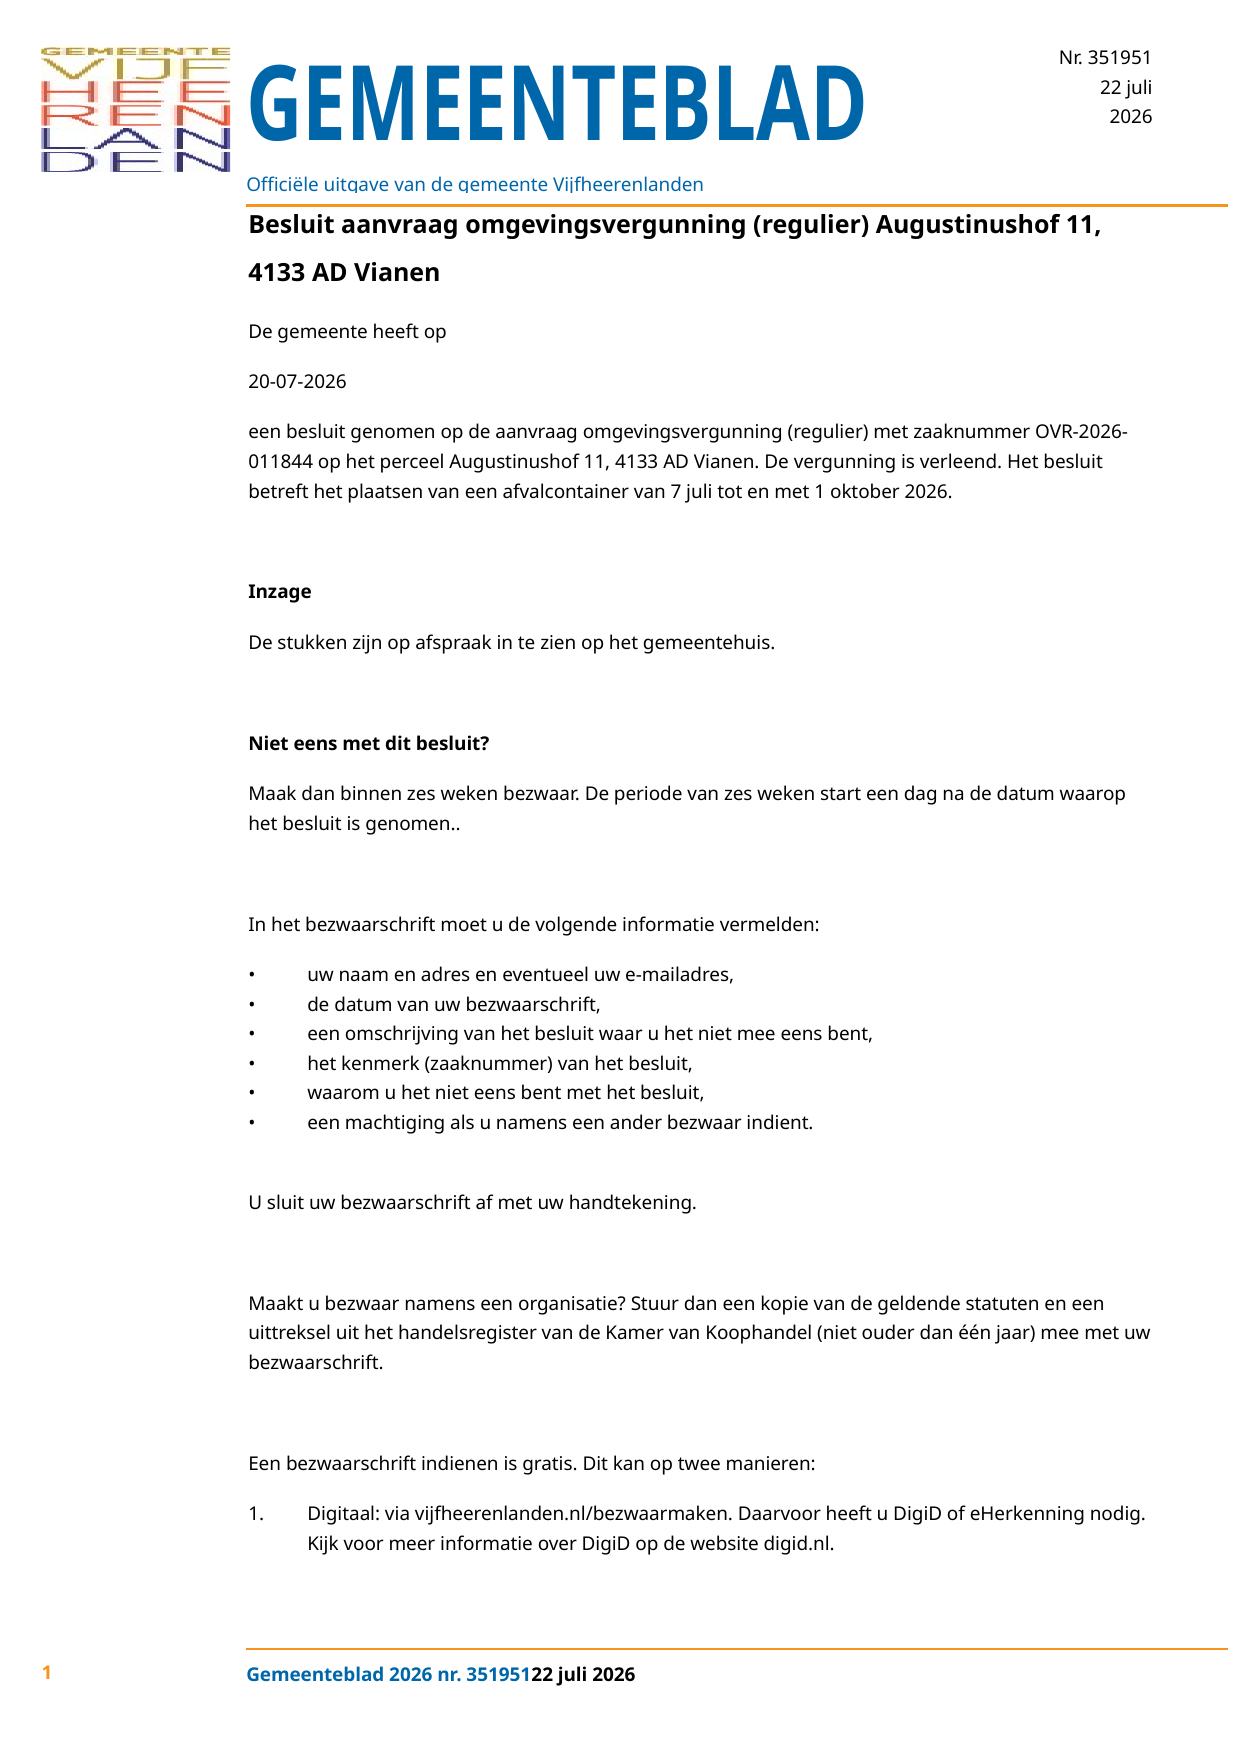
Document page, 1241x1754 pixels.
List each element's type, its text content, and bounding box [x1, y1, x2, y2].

text 20-07-2026 [248, 368, 1152, 394]
text Een bezwaarschrift indienen is gratis. Dit kan op twee manieren: [248, 1450, 1152, 1476]
list uw naam en adres en eventueel uw e-mailadres, [248, 961, 1152, 987]
text Inzage [248, 579, 1152, 604]
list waarom u het niet eens bent met het besluit, [248, 1079, 1152, 1105]
text een besluit genomen op de aanvraag omgevingsvergunning (regulier) met zaaknummer OVR-2026-011844 op het perceel Augustinushof 11, 4133 AD Vianen. De vergunning is verleend. Het besluit betreft het plaatsen van een afvalcontainer van 7 juli tot en met 1 oktober 2026. [248, 419, 1152, 504]
text De stukken zijn op afspraak in te zien op het gemeentehuis. [248, 629, 1152, 655]
text U sluit uw bezwaarschrift af met uw handtekening. [248, 1189, 1152, 1215]
text Maak dan binnen zes weken bezwaar. De periode van zes weken start een dag na de datum waarop het besluit is genomen.. [248, 780, 1152, 836]
text De gemeente heeft op [248, 318, 1152, 344]
text In het bezwaarschrift moet u de volgende informatie vermelden: [248, 911, 1152, 937]
list een machtiging als u namens een ander bezwaar indient. [248, 1109, 1152, 1135]
text Niet eens met dit besluit? [248, 730, 1152, 756]
list het kenmerk (zaaknummer) van het besluit, [248, 1050, 1152, 1076]
text Besluit aanvraag omgevingsvergunning (regulier) Augustinushof 11, 4133 AD Vianen [248, 207, 1152, 288]
list de datum van uw bezwaarschrift, [248, 991, 1152, 1017]
picture [41, 47, 231, 172]
text Maakt u bezwaar namens een organisatie? Stuur dan een kopie van de geldende statuten en een uittreksel uit het handelsregister van de Kamer van Koophandel (niet ouder dan één jaar) mee met uw bezwaarschrift. [248, 1290, 1152, 1375]
list een omschrijving van het besluit waar u het niet mee eens bent, [248, 1020, 1152, 1046]
list Digitaal: via vijfheerenlanden.nl/bezwaarmaken. Daarvoor heeft u DigiD of eHerkenning nodig. Kijk voor meer informatie over DigiD op de website digid.nl. [248, 1500, 1152, 1556]
